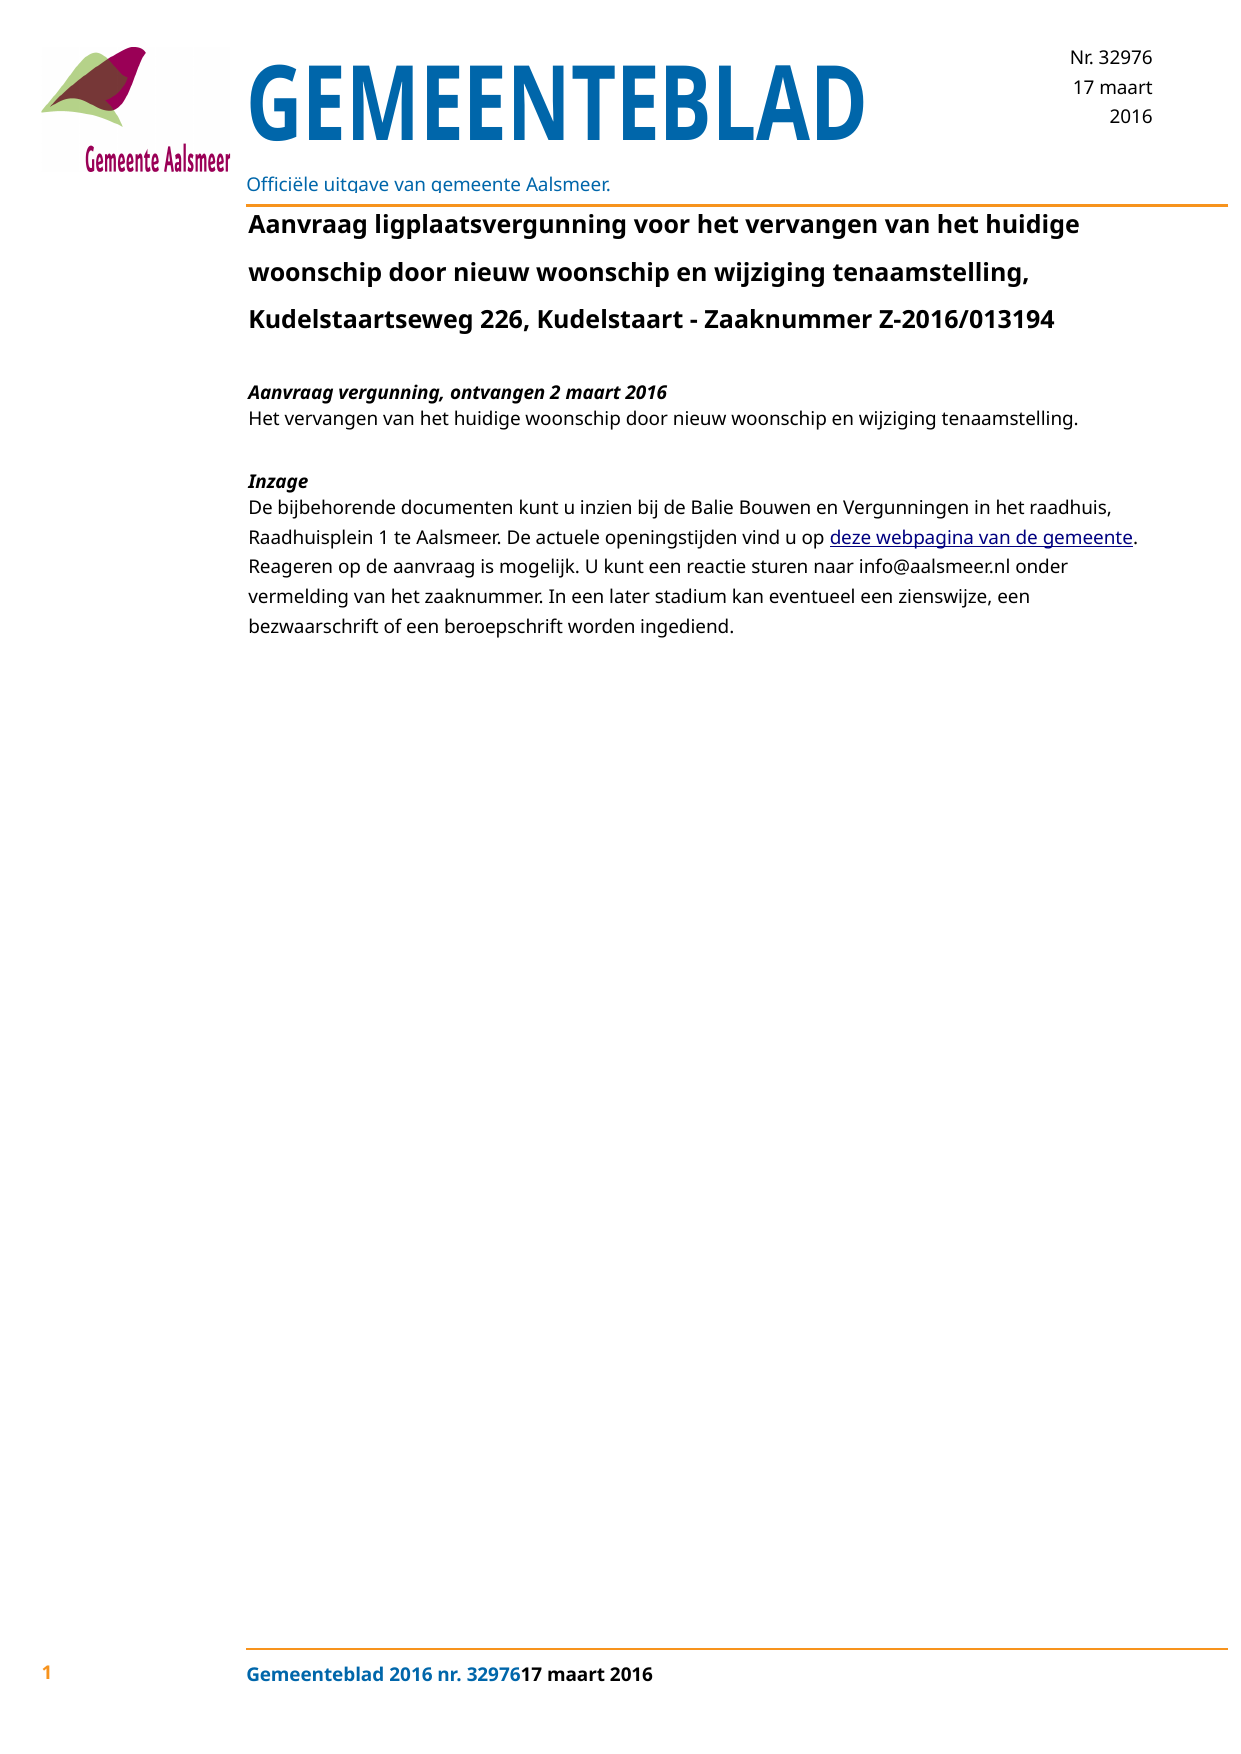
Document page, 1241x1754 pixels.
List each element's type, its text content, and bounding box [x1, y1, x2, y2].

picture [41, 47, 231, 172]
text Aanvraag ligplaatsvergunning voor het vervangen van het huidige woonschip door nieuw woonschip en wijziging tenaamstelling, Kudelstaartseweg 226, Kudelstaart - Zaaknummer Z-2016/013194 [248, 207, 1152, 336]
text De bijbehorende documenten kunt u inzien bij de Balie Bouwen en Vergunningen in het raadhuis, Raadhuisplein 1 te Aalsmeer. De actuele openingstijden vind u op deze webpagina van de gemeente. Reageren op de aanvraag is mogelijk. U kunt een reactie sturen naar info@aalsmeer.nl onder vermelding van het zaaknummer. In een later stadium kan eventueel een zienswijze, een bezwaarschrift of een beroepschrift worden ingediend. [248, 494, 1152, 638]
text Het vervangen van het huidige woonschip door nieuw woonschip en wijziging tenaamstelling. [248, 405, 1152, 431]
text ​ [248, 663, 1152, 689]
text Inzage [248, 469, 1152, 494]
text Aanvraag vergunning, ontvangen 2 maart 2016 [248, 379, 1152, 405]
